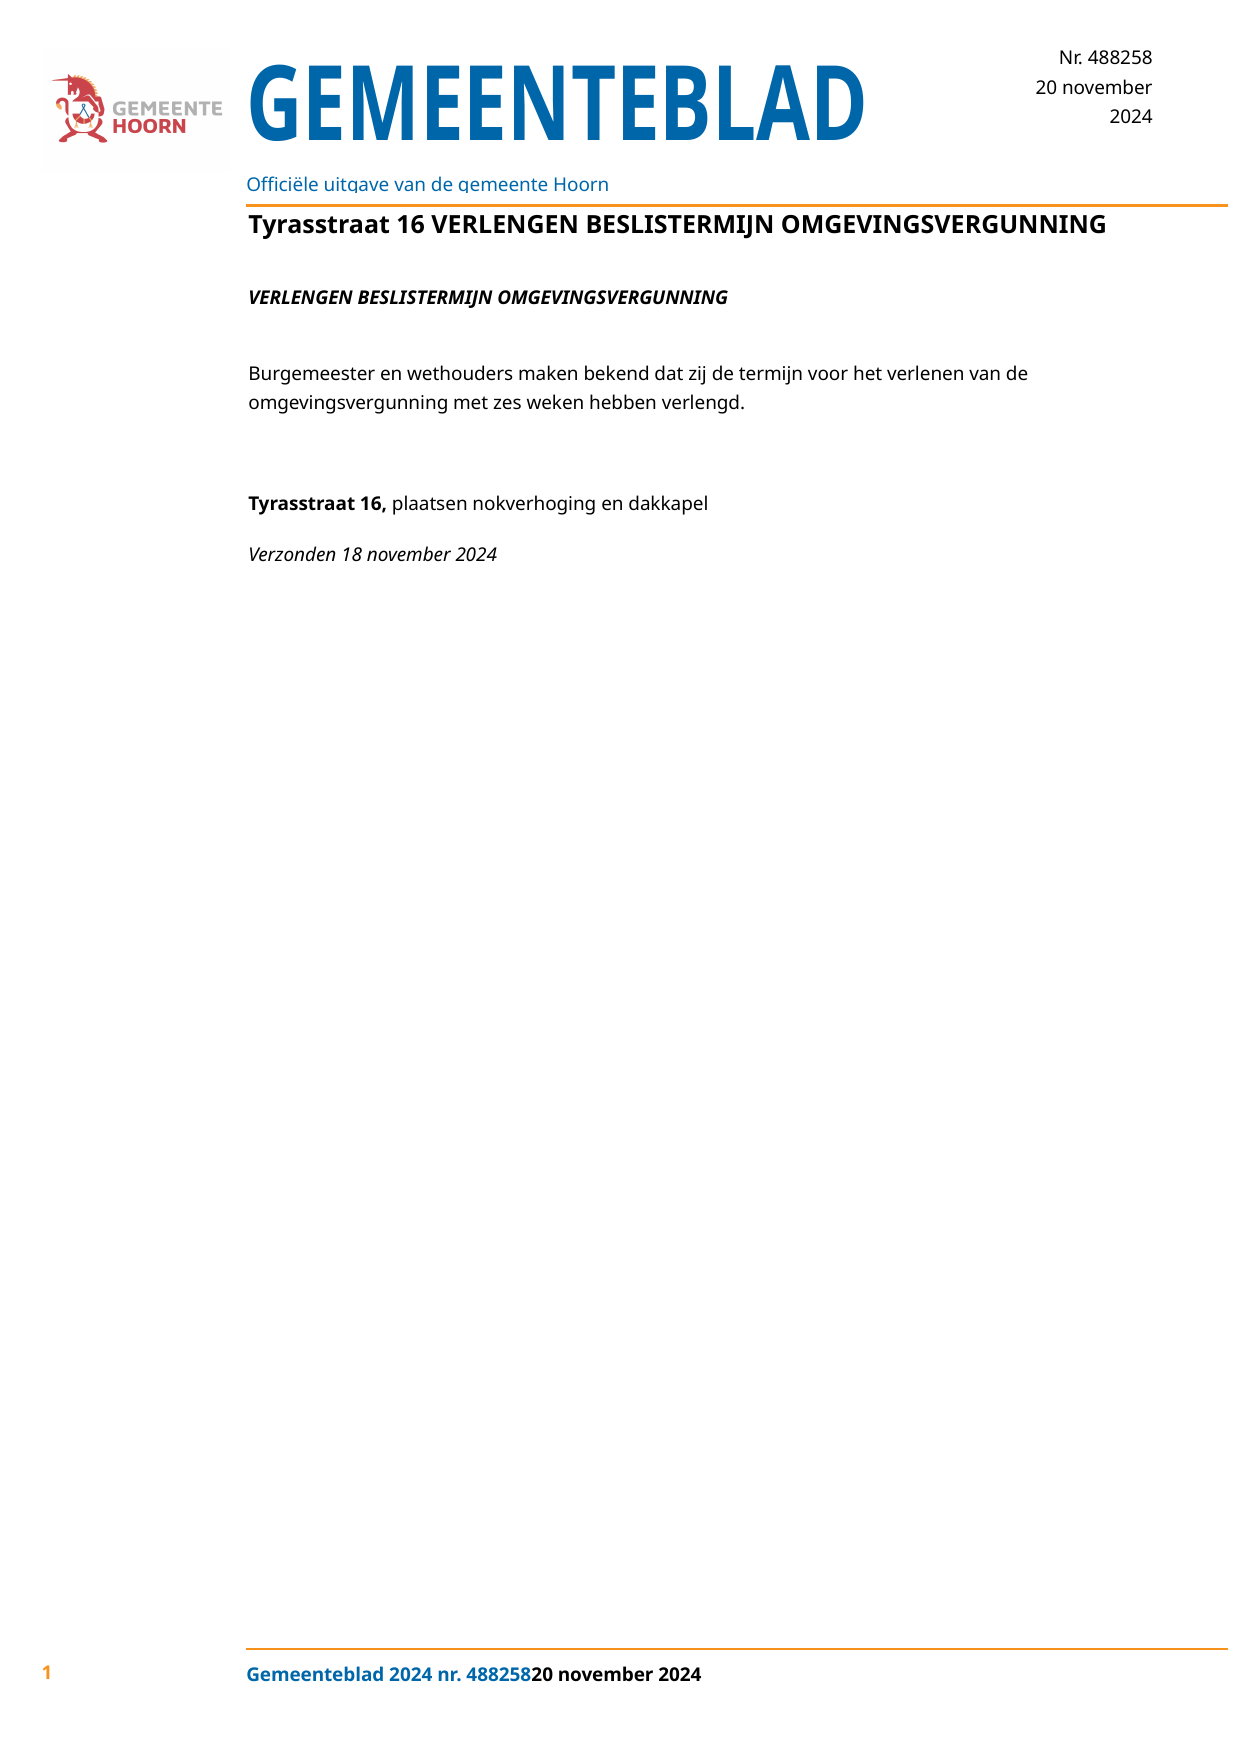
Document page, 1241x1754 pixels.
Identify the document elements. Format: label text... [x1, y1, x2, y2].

text Verzonden 18 november 2024 [248, 541, 1152, 567]
text Burgemeester en wethouders maken bekend dat zij de termijn voor het verlenen van de omgevingsvergunning met zes weken hebben verlengd. [248, 360, 1152, 415]
text Tyrasstraat 16 VERLENGEN BESLISTERMIJN OMGEVINGSVERGUNNING [248, 207, 1152, 241]
text VERLENGEN BESLISTERMIJN OMGEVINGSVERGUNNING [248, 284, 1152, 309]
text Tyrasstraat 16, plaatsen nokverhoging en dakkapel [248, 490, 1152, 516]
picture [41, 47, 231, 172]
